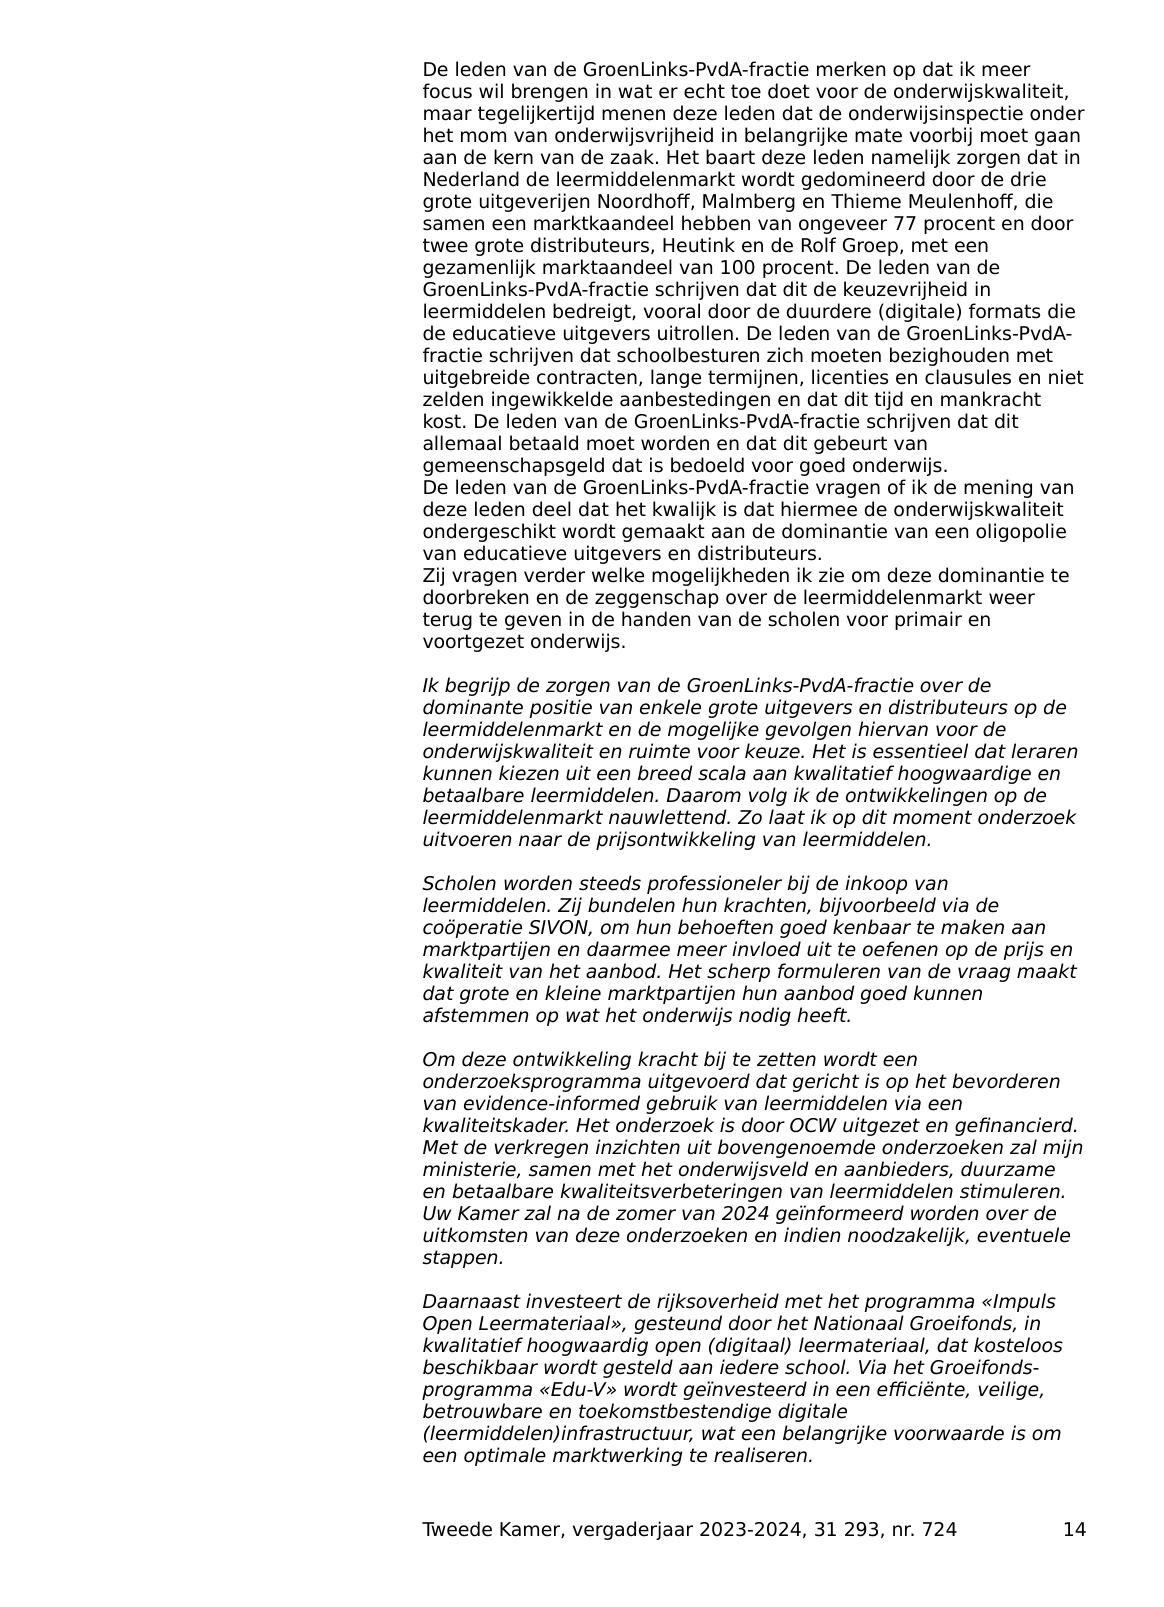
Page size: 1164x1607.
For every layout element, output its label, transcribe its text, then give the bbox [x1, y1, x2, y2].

text Daarnaast investeert de rijksoverheid met het programma «Impuls Open Leermateriaal», gesteund door het Nationaal Groeifonds, in kwalitatief hoogwaardig open (digitaal) leermateriaal, dat kosteloos beschikbaar wordt gesteld aan iedere school. Via het Groeifonds-programma «Edu-V» wordt geïnvesteerd in een efficiënte, veilige, betrouwbare en toekomstbestendige digitale (leermiddelen)infrastructuur, wat een belangrijke voorwaarde is om een optimale marktwerking te realiseren. [422, 1291, 1087, 1467]
text De leden van de GroenLinks-PvdA-fractie vragen of ik de mening van deze leden deel dat het kwalijk is dat hiermee de onderwijskwaliteit ondergeschikt wordt gemaakt aan de dominantie van een oligopolie van educatieve uitgevers en distributeurs. [422, 477, 1087, 564]
text Ik begrijp de zorgen van de GroenLinks-PvdA-fractie over de dominante positie van enkele grote uitgevers en distributeurs op de leermiddelenmarkt en de mogelijke gevolgen hiervan voor de onderwijskwaliteit en ruimte voor keuze. Het is essentieel dat leraren kunnen kiezen uit een breed scala aan kwalitatief hoogwaardige en betaalbare leermiddelen. Daarom volg ik de ontwikkelingen op de leermiddelenmarkt nauwlettend. Zo laat ik op dit moment onderzoek uitvoeren naar de prijsontwikkeling van leermiddelen. [422, 675, 1087, 851]
text Om deze ontwikkeling kracht bij te zetten wordt een onderzoeksprogramma uitgevoerd dat gericht is op het bevorderen van evidence-informed gebruik van leermiddelen via een kwaliteitskader. Het onderzoek is door OCW uitgezet en gefinancierd. Met de verkregen inzichten uit bovengenoemde onderzoeken zal mijn ministerie, samen met het onderwijsveld en aanbieders, duurzame en betaalbare kwaliteitsverbeteringen van leermiddelen stimuleren. Uw Kamer zal na de zomer van 2024 geïnformeerd worden over de uitkomsten van deze onderzoeken en indien noodzakelijk, eventuele stappen. [422, 1049, 1087, 1268]
text Scholen worden steeds professioneler bij de inkoop van leermiddelen. Zij bundelen hun krachten, bijvoorbeeld via de coöperatie SIVON, om hun behoeften goed kenbaar te maken aan marktpartijen en daarmee meer invloed uit te oefenen op de prijs en kwaliteit van het aanbod. Het scherp formuleren van de vraag maakt dat grote en kleine marktpartijen hun aanbod goed kunnen afstemmen op wat het onderwijs nodig heeft. [422, 873, 1087, 1027]
text De leden van de GroenLinks-PvdA-fractie merken op dat ik meer focus wil brengen in wat er echt toe doet voor de onderwijskwaliteit, maar tegelijkertijd menen deze leden dat de onderwijsinspectie onder het mom van onderwijsvrijheid in belangrijke mate voorbij moet gaan aan de kern van de zaak. Het baart deze leden namelijk zorgen dat in Nederland de leermiddelenmarkt wordt gedomineerd door de drie grote uitgeverijen Noordhoff, Malmberg en Thieme Meulenhoff, die samen een marktkaandeel hebben van ongeveer 77 procent en door twee grote distributeurs, Heutink en de Rolf Groep, met een gezamenlijk marktaandeel van 100 procent. De leden van de GroenLinks-PvdA-fractie schrijven dat dit de keuzevrijheid in leermiddelen bedreigt, vooral door de duurdere (digitale) formats die de educatieve uitgevers uitrollen. De leden van de GroenLinks-PvdA-fractie schrijven dat schoolbesturen zich moeten bezighouden met uitgebreide contracten, lange termijnen, licenties en clausules en niet zelden ingewikkelde aanbestedingen en dat dit tijd en mankracht kost. De leden van de GroenLinks-PvdA-fractie schrijven dat dit allemaal betaald moet worden en dat dit gebeurt van gemeenschapsgeld dat is bedoeld voor goed onderwijs. [422, 59, 1087, 477]
text Zij vragen verder welke mogelijkheden ik zie om deze dominantie te doorbreken en de zeggenschap over de leermiddelenmarkt weer terug te geven in de handen van de scholen voor primair en voortgezet onderwijs. [422, 564, 1087, 652]
